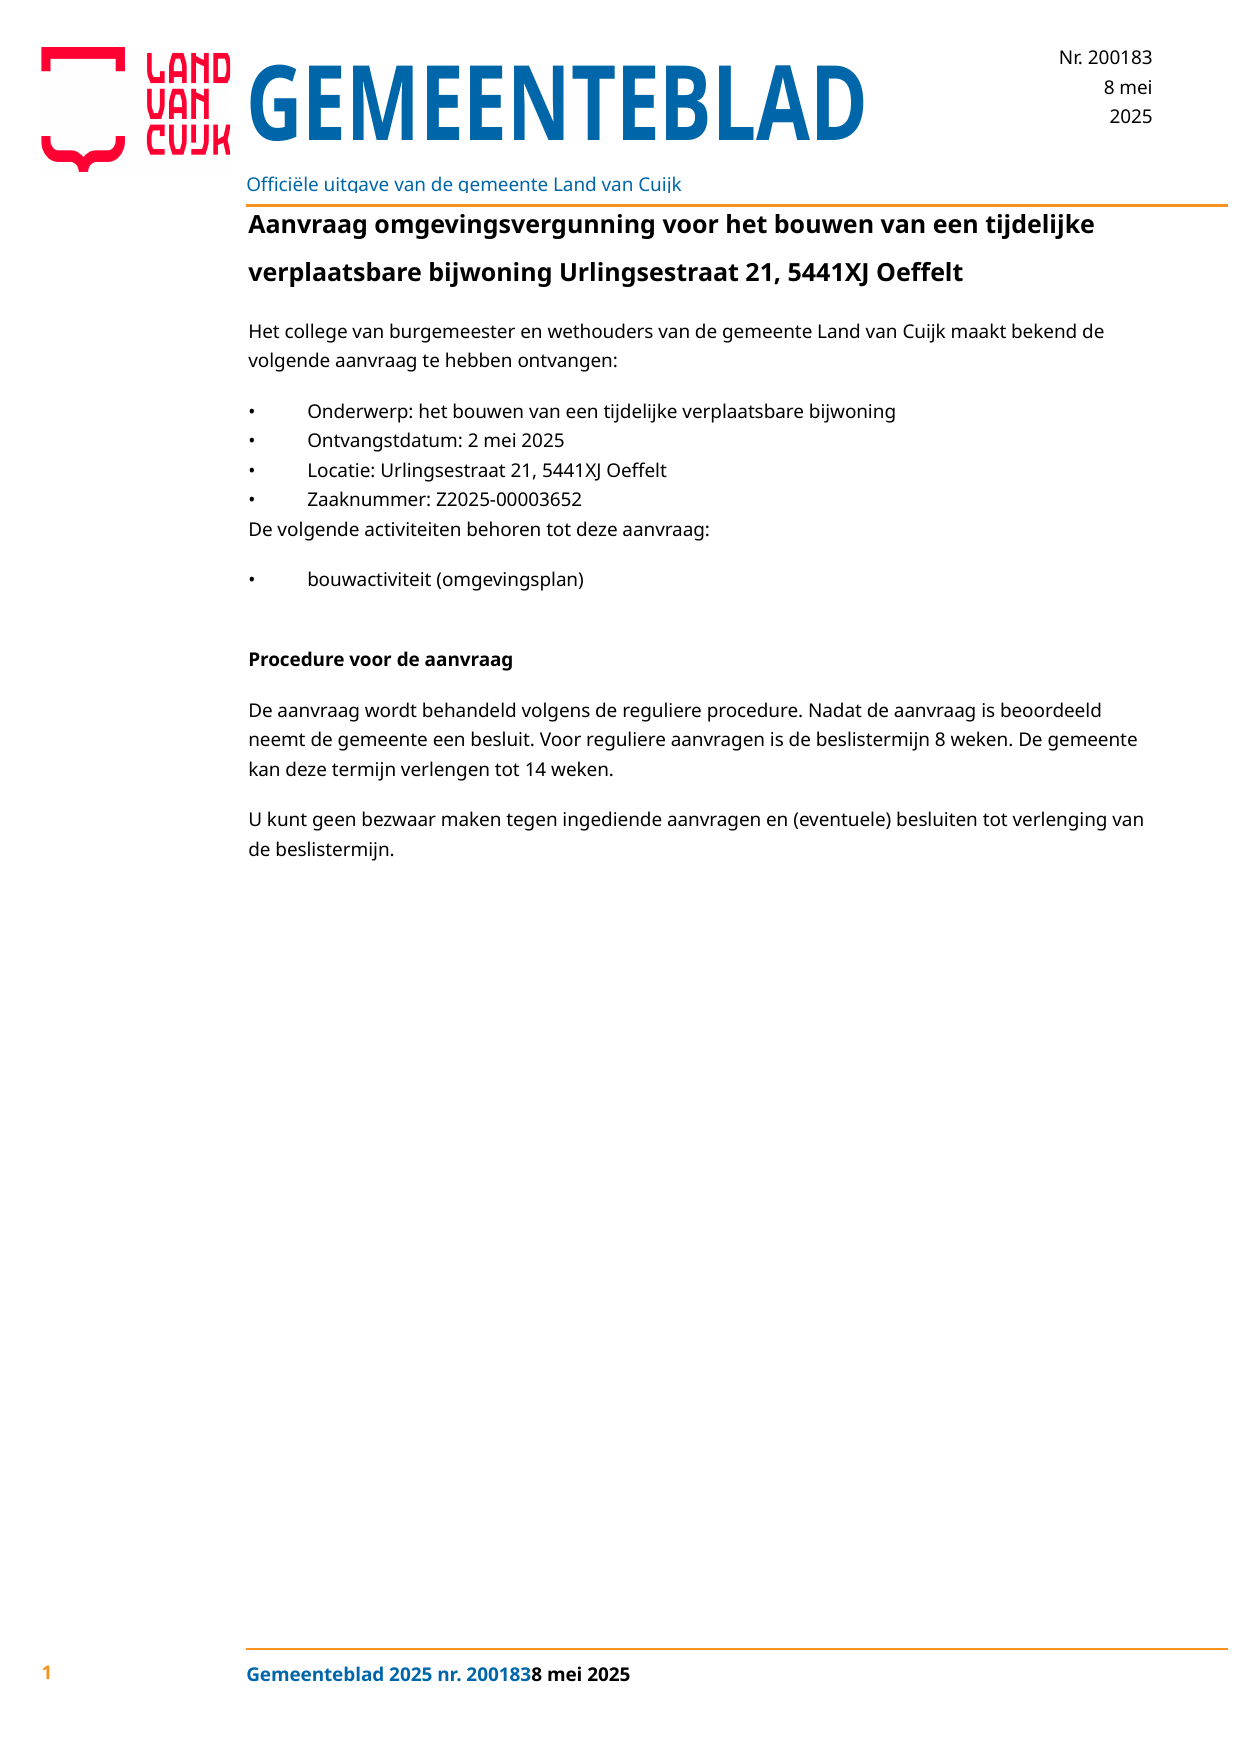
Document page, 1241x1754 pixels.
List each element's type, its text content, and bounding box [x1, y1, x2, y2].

text Het college van burgemeester en wethouders van de gemeente Land van Cuijk maakt bekend de volgende aanvraag te hebben ontvangen: [248, 318, 1152, 373]
text De aanvraag wordt behandeld volgens de reguliere procedure. Nadat de aanvraag is beoordeeld neemt de gemeente een besluit. Voor reguliere aanvragen is de beslistermijn 8 weken. De gemeente kan deze termijn verlengen tot 14 weken. [248, 697, 1152, 782]
list Onderwerp: het bouwen van een tijdelijke verplaatsbare bijwoning [248, 398, 1152, 424]
text Aanvraag omgevingsvergunning voor het bouwen van een tijdelijke verplaatsbare bijwoning Urlingsestraat 21, 5441XJ Oeffelt [248, 207, 1152, 288]
list bouwactiviteit (omgevingsplan) [248, 567, 1152, 592]
list Ontvangstdatum: 2 mei 2025 [248, 427, 1152, 453]
text De volgende activiteiten behoren tot deze aanvraag: [248, 516, 1152, 542]
list Locatie: Urlingsestraat 21, 5441XJ Oeffelt [248, 457, 1152, 483]
text U kunt geen bezwaar maken tegen ingediende aanvragen en (eventuele) besluiten tot verlenging van de beslistermijn. [248, 807, 1152, 862]
list Zaaknummer: Z2025-00003652 [248, 487, 1152, 512]
text Procedure voor de aanvraag [248, 647, 1152, 672]
picture [41, 47, 231, 172]
